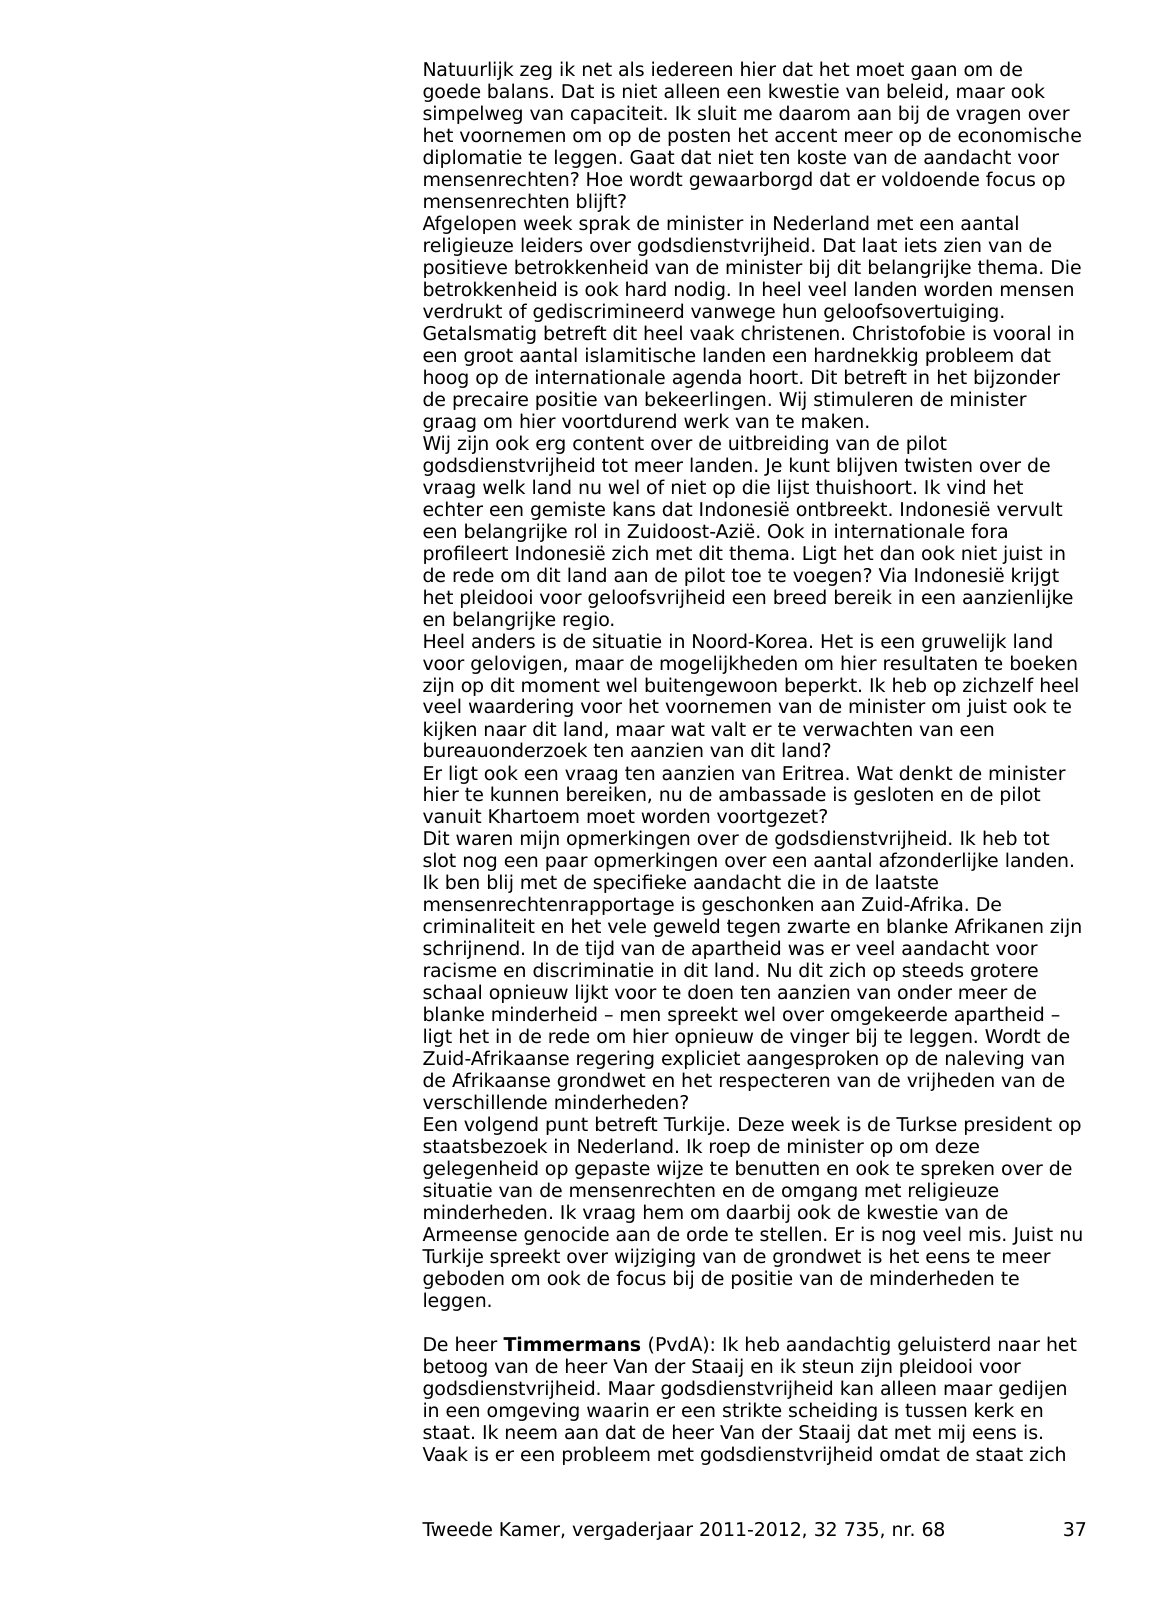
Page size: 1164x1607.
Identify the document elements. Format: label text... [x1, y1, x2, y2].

text Een volgend punt betreft Turkije. Deze week is de Turkse president op staatsbezoek in Nederland. Ik roep de minister op om deze gelegenheid op gepaste wijze te benutten en ook te spreken over de situatie van de mensenrechten en de omgang met religieuze minderheden. Ik vraag hem om daarbij ook de kwestie van de Armeense genocide aan de orde te stellen. Er is nog veel mis. Juist nu Turkije spreekt over wijziging van de grondwet is het eens te meer geboden om ook de focus bij de positie van de minderheden te leggen. [422, 1114, 1087, 1312]
text Er ligt ook een vraag ten aanzien van Eritrea. Wat denkt de minister hier te kunnen bereiken, nu de ambassade is gesloten en de pilot vanuit Khartoem moet worden voortgezet? [422, 762, 1087, 828]
text Natuurlijk zeg ik net als iedereen hier dat het moet gaan om de goede balans. Dat is niet alleen een kwestie van beleid, maar ook simpelweg van capaciteit. Ik sluit me daarom aan bij de vragen over het voornemen om op de posten het accent meer op de economische diplomatie te leggen. Gaat dat niet ten koste van de aandacht voor mensenrechten? Hoe wordt gewaarborgd dat er voldoende focus op mensenrechten blijft? [422, 59, 1087, 213]
text Dit waren mijn opmerkingen over de godsdienstvrijheid. Ik heb tot slot nog een paar opmerkingen over een aantal afzonderlijke landen. Ik ben blij met de specifieke aandacht die in de laatste mensenrechtenrapportage is geschonken aan Zuid-Afrika. De criminaliteit en het vele geweld tegen zwarte en blanke Afrikanen zijn schrijnend. In de tijd van de apartheid was er veel aandacht voor racisme en discriminatie in dit land. Nu dit zich op steeds grotere schaal opnieuw lijkt voor te doen ten aanzien van onder meer de blanke minderheid – men spreekt wel over omgekeerde apartheid – ligt het in de rede om hier opnieuw de vinger bij te leggen. Wordt de Zuid-Afrikaanse regering expliciet aangesproken op de naleving van de Afrikaanse grondwet en het respecteren van de vrijheden van de verschillende minderheden? [422, 828, 1087, 1114]
text De heer Timmermans (PvdA): Ik heb aandachtig geluisterd naar het betoog van de heer Van der Staaij en ik steun zijn pleidooi voor godsdienstvrijheid. Maar godsdienstvrijheid kan alleen maar gedijen in een omgeving waarin er een strikte scheiding is tussen kerk en staat. Ik neem aan dat de heer Van der Staaij dat met mij eens is. Vaak is er een probleem met godsdienstvrijheid omdat de staat zich [422, 1334, 1087, 1466]
text Wij zijn ook erg content over de uitbreiding van de pilot godsdienstvrijheid tot meer landen. Je kunt blijven twisten over de vraag welk land nu wel of niet op die lijst thuishoort. Ik vind het echter een gemiste kans dat Indonesië ontbreekt. Indonesië vervult een belangrijke rol in Zuidoost-Azië. Ook in internationale fora profileert Indonesië zich met dit thema. Ligt het dan ook niet juist in de rede om dit land aan de pilot toe te voegen? Via Indonesië krijgt het pleidooi voor geloofsvrijheid een breed bereik in een aanzienlijke en belangrijke regio. [422, 433, 1087, 631]
text Afgelopen week sprak de minister in Nederland met een aantal religieuze leiders over godsdienstvrijheid. Dat laat iets zien van de positieve betrokkenheid van de minister bij dit belangrijke thema. Die betrokkenheid is ook hard nodig. In heel veel landen worden mensen verdrukt of gediscrimineerd vanwege hun geloofsovertuiging. Getalsmatig betreft dit heel vaak christenen. Christofobie is vooral in een groot aantal islamitische landen een hardnekkig probleem dat hoog op de internationale agenda hoort. Dit betreft in het bijzonder de precaire positie van bekeerlingen. Wij stimuleren de minister graag om hier voortdurend werk van te maken. [422, 213, 1087, 433]
text Heel anders is de situatie in Noord-Korea. Het is een gruwelijk land voor gelovigen, maar de mogelijkheden om hier resultaten te boeken zijn op dit moment wel buitengewoon beperkt. Ik heb op zichzelf heel veel waardering voor het voornemen van de minister om juist ook te kijken naar dit land, maar wat valt er te verwachten van een bureauonderzoek ten aanzien van dit land? [422, 631, 1087, 762]
